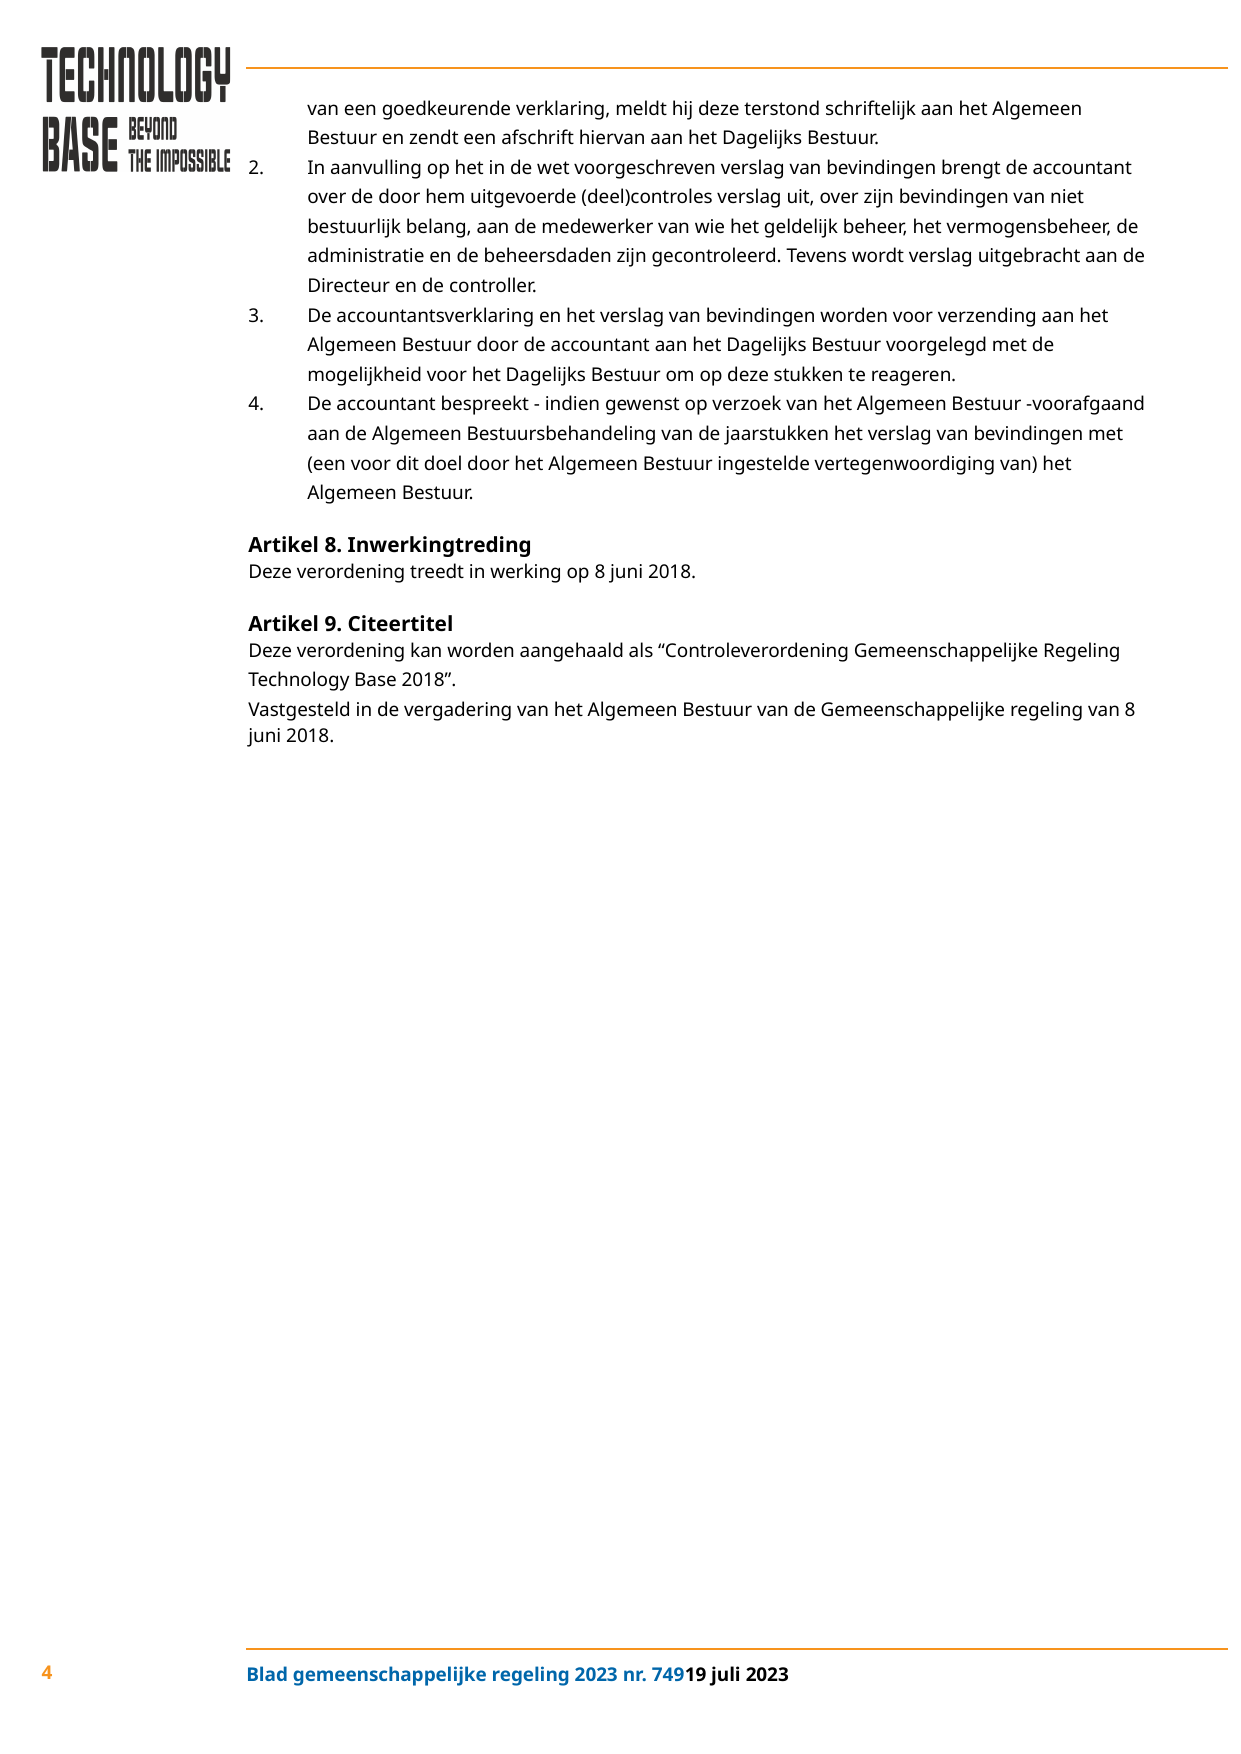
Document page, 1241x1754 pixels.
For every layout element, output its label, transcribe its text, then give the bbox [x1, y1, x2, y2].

text Artikel 9. Citeertitel [248, 609, 1152, 637]
text Vastgesteld in de vergadering van het Algemeen Bestuur van de Gemeenschappelijke regeling van 8 juni 2018. [248, 696, 1152, 748]
list De accountantsverklaring en het verslag van bevindingen worden voor verzending aan het Algemeen Bestuur door de accountant aan het Dagelijks Bestuur voorgelegd met de mogelijkheid voor het Dagelijks Bestuur om op deze stukken te reageren. [248, 302, 1152, 387]
list De accountant bespreekt - indien gewenst op verzoek van het Algemeen Bestuur -voorafgaand aan de Algemeen Bestuursbehandeling van de jaarstukken het verslag van bevindingen met (een voor dit doel door het Algemeen Bestuur ingestelde vertegenwoordiging van) het Algemeen Bestuur. [248, 391, 1152, 505]
text Deze verordening treedt in werking op 8 juni 2018. [248, 558, 1152, 584]
text Artikel 8. Inwerkingtreding [248, 530, 1152, 558]
list van een goedkeurende verklaring, meldt hij deze terstond schriftelijk aan het Algemeen Bestuur en zendt een afschrift hiervan aan het Dagelijks Bestuur. [248, 95, 1152, 150]
list In aanvulling op het in de wet voorgeschreven verslag van bevindingen brengt de accountant over de door hem uitgevoerde (deel)controles verslag uit, over zijn bevindingen van niet bestuurlijk belang, aan de medewerker van wie het geldelijk beheer, het vermogensbeheer, de administratie en de beheersdaden zijn gecontroleerd. Tevens wordt verslag uitgebracht aan de Directeur en de controller. [248, 154, 1152, 298]
picture [41, 47, 231, 172]
text Deze verordening kan worden aangehaald als “Controleverordening Gemeenschappelijke Regeling Technology Base 2018”. [248, 637, 1152, 692]
